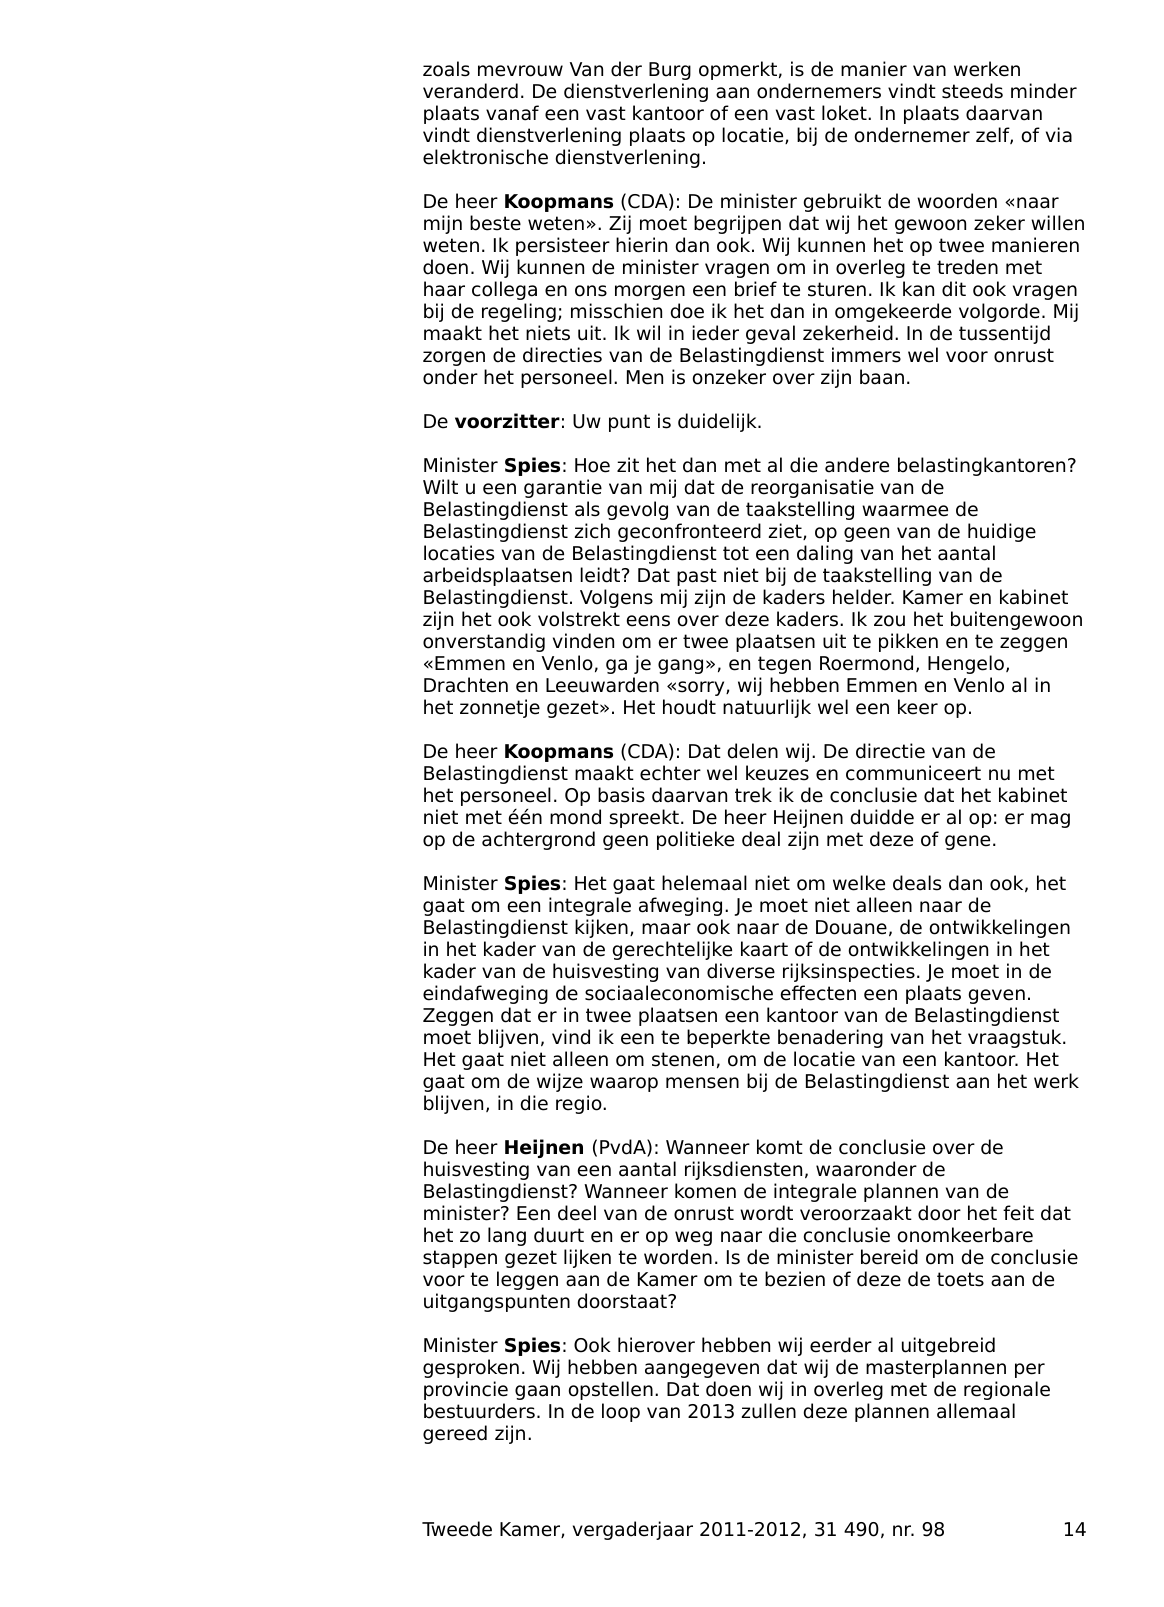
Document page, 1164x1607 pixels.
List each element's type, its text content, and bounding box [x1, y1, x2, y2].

text Minister Spies: Het gaat helemaal niet om welke deals dan ook, het gaat om een integrale afweging. Je moet niet alleen naar de Belastingdienst kijken, maar ook naar de Douane, de ontwikkelingen in het kader van de gerechtelijke kaart of de ontwikkelingen in het kader van de huisvesting van diverse rijksinspecties. Je moet in de eindafweging de sociaaleconomische effecten een plaats geven. Zeggen dat er in twee plaatsen een kantoor van de Belastingdienst moet blijven, vind ik een te beperkte benadering van het vraagstuk. Het gaat niet alleen om stenen, om de locatie van een kantoor. Het gaat om de wijze waarop mensen bij de Belastingdienst aan het werk blijven, in die regio. [422, 873, 1087, 1115]
text De heer Koopmans (CDA): De minister gebruikt de woorden «naar mijn beste weten». Zij moet begrijpen dat wij het gewoon zeker willen weten. Ik persisteer hierin dan ook. Wij kunnen het op twee manieren doen. Wij kunnen de minister vragen om in overleg te treden met haar collega en ons morgen een brief te sturen. Ik kan dit ook vragen bij de regeling; misschien doe ik het dan in omgekeerde volgorde. Mij maakt het niets uit. Ik wil in ieder geval zekerheid. In de tussentijd zorgen de directies van de Belastingdienst immers wel voor onrust onder het personeel. Men is onzeker over zijn baan. [422, 191, 1087, 389]
text Minister Spies: Hoe zit het dan met al die andere belastingkantoren? Wilt u een garantie van mij dat de reorganisatie van de Belastingdienst als gevolg van de taakstelling waarmee de Belastingdienst zich geconfronteerd ziet, op geen van de huidige locaties van de Belastingdienst tot een daling van het aantal arbeidsplaatsen leidt? Dat past niet bij de taakstelling van de Belastingdienst. Volgens mij zijn de kaders helder. Kamer en kabinet zijn het ook volstrekt eens over deze kaders. Ik zou het buitengewoon onverstandig vinden om er twee plaatsen uit te pikken en te zeggen «Emmen en Venlo, ga je gang», en tegen Roermond, Hengelo, Drachten en Leeuwarden «sorry, wij hebben Emmen en Venlo al in het zonnetje gezet». Het houdt natuurlijk wel een keer op. [422, 455, 1087, 719]
text Minister Spies: Ook hierover hebben wij eerder al uitgebreid gesproken. Wij hebben aangegeven dat wij de masterplannen per provincie gaan opstellen. Dat doen wij in overleg met de regionale bestuurders. In de loop van 2013 zullen deze plannen allemaal gereed zijn. [422, 1335, 1087, 1445]
text De heer Heijnen (PvdA): Wanneer komt de conclusie over de huisvesting van een aantal rijksdiensten, waaronder de Belastingdienst? Wanneer komen de integrale plannen van de minister? Een deel van de onrust wordt veroorzaakt door het feit dat het zo lang duurt en er op weg naar die conclusie onomkeerbare stappen gezet lijken te worden. Is de minister bereid om de conclusie voor te leggen aan de Kamer om te bezien of deze de toets aan de uitgangspunten doorstaat? [422, 1137, 1087, 1313]
text De voorzitter: Uw punt is duidelijk. [422, 411, 1087, 433]
text zoals mevrouw Van der Burg opmerkt, is de manier van werken veranderd. De dienstverlening aan ondernemers vindt steeds minder plaats vanaf een vast kantoor of een vast loket. In plaats daarvan vindt dienstverlening plaats op locatie, bij de ondernemer zelf, of via elektronische dienstverlening. [422, 59, 1087, 169]
text De heer Koopmans (CDA): Dat delen wij. De directie van de Belastingdienst maakt echter wel keuzes en communiceert nu met het personeel. Op basis daarvan trek ik de conclusie dat het kabinet niet met één mond spreekt. De heer Heijnen duidde er al op: er mag op de achtergrond geen politieke deal zijn met deze of gene. [422, 741, 1087, 851]
